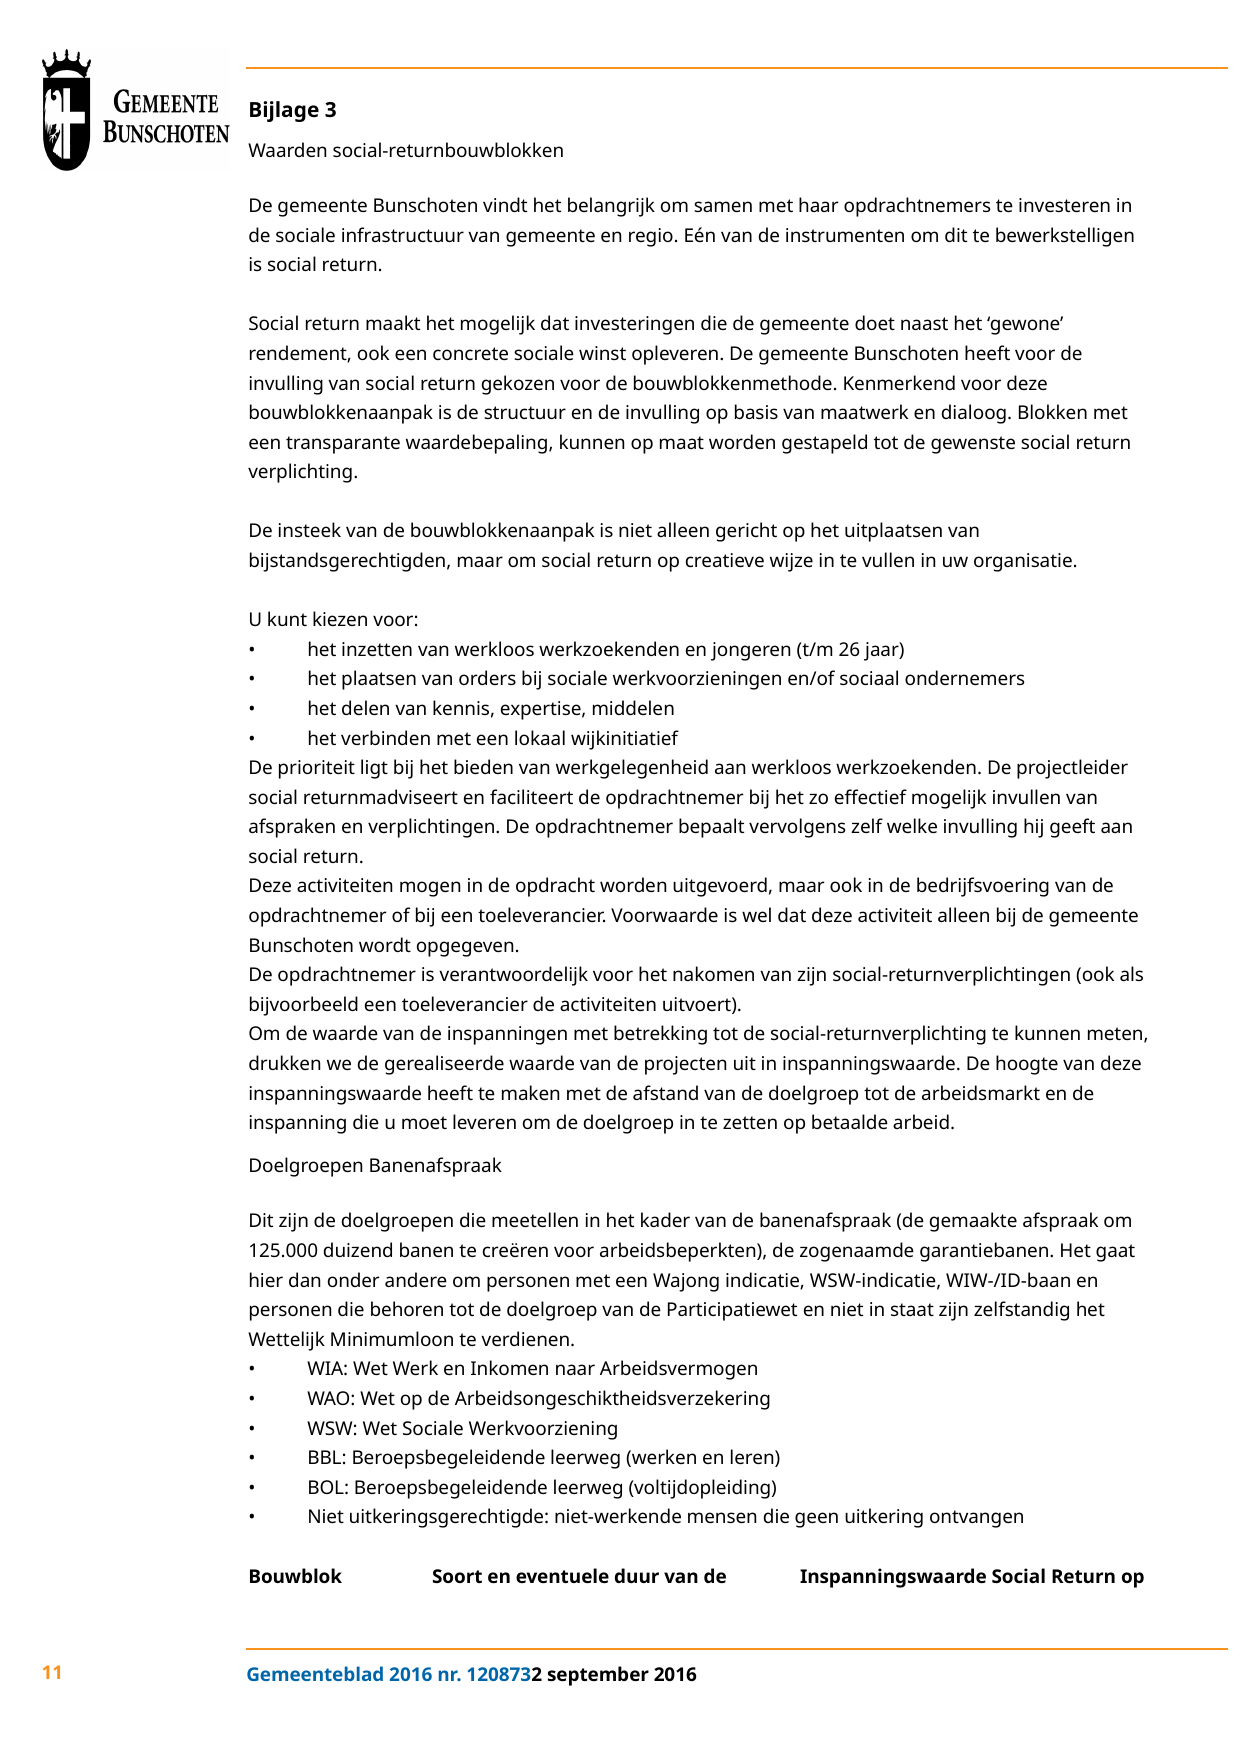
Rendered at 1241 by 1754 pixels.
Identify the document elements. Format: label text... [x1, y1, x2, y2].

list WSW: Wet Sociale Werkvoorziening [248, 1415, 1152, 1441]
text Social return maakt het mogelijk dat investeringen die de gemeente doet naast het ‘gewone’ rendement, ook een concrete sociale winst opleveren. De gemeente Bunschoten heeft voor de invulling van social return gekozen voor de bouwblokkenmethode. Kenmerkend voor deze bouwblokkenaanpak is de structuur en de invulling op basis van maatwerk en dialoog. Blokken met een transparante waardebepaling, kunnen op maat worden gestapeld tot de gewenste social return verplichting. [248, 311, 1152, 484]
text Deze activiteiten mogen in de opdracht worden uitgevoerd, maar ook in de bedrijfsvoering van de opdrachtnemer of bij een toeleverancier. Voorwaarde is wel dat deze activiteit alleen bij de gemeente Bunschoten wordt opgegeven. [248, 873, 1152, 957]
text Bijlage 3 [248, 95, 1152, 123]
list het inzetten van werkloos werkzoekenden en jongeren (t/m 26 jaar) [248, 636, 1152, 662]
text De prioriteit ligt bij het bieden van werkgelegenheid aan werkloos werkzoekenden. De projectleider social returnmadviseert en faciliteert de opdrachtnemer bij het zo effectief mogelijk invullen van afspraken en verplichtingen. De opdrachtnemer bepaalt vervolgens zelf welke invulling hij geeft aan social return. [248, 754, 1152, 869]
text Doelgroepen Banenafspraak [248, 1152, 1152, 1178]
text Om de waarde van de inspanningen met betrekking tot de social-returnverplichting te kunnen meten, drukken we de gerealiseerde waarde van de projecten uit in inspanningswaarde. De hoogte van deze inspanningswaarde heeft te maken met de afstand van de doelgroep tot de arbeidsmarkt en de inspanning die u moet leveren om de doelgroep in te zetten op betaalde arbeid. [248, 1021, 1152, 1135]
table_header Inspanningswaarde Social Return op [800, 1563, 1152, 1588]
picture [41, 47, 231, 172]
list het plaatsen van orders bij sociale werkvoorzieningen en/of sociaal ondernemers [248, 666, 1152, 691]
text De opdrachtnemer is verantwoordelijk voor het nakomen van zijn social-returnverplichtingen (ook als bijvoorbeeld een toeleverancier de activiteiten uitvoert). [248, 961, 1152, 1017]
list WAO: Wet op de Arbeidsongeschiktheidsverzekering [248, 1385, 1152, 1411]
text De gemeente Bunschoten vindt het belangrijk om samen met haar opdrachtnemers te investeren in de sociale infrastructuur van gemeente en regio. Eén van de instrumenten om dit te bewerkstelligen is social return. [248, 192, 1152, 277]
list het verbinden met een lokaal wijkinitiatief [248, 725, 1152, 750]
list BOL: Beroepsbegeleidende leerweg (voltijdopleiding) [248, 1474, 1152, 1500]
table_header Soort en eventuele duur van de [432, 1563, 800, 1588]
list BBL: Beroepsbegeleidende leerweg (werken en leren) [248, 1444, 1152, 1470]
text Dit zijn de doelgroepen die meetellen in het kader van de banenafspraak (de gemaakte afspraak om 125.000 duizend banen te creëren voor arbeidsbeperkten), de zogenaamde garantiebanen. Het gaat hier dan onder andere om personen met een Wajong indicatie, WSW-indicatie, WIW-/ID-baan en personen die behoren tot de doelgroep van de Participatiewet en niet in staat zijn zelfstandig het Wettelijk Minimumloon te verdienen. [248, 1208, 1152, 1352]
text De insteek van de bouwblokkenaanpak is niet alleen gericht op het uitplaatsen van bijstandsgerechtigden, maar om social return op creatieve wijze in te vullen in uw organisatie. [248, 518, 1152, 573]
text U kunt kiezen voor: [248, 606, 1152, 632]
list het delen van kennis, expertise, middelen [248, 695, 1152, 721]
list WIA: Wet Werk en Inkomen naar Arbeidsvermogen [248, 1356, 1152, 1381]
list Niet uitkeringsgerechtigde: niet-werkende mensen die geen uitkering ontvangen [248, 1503, 1152, 1529]
text Waarden social-returnbouwblokken [248, 137, 1152, 163]
table_header Bouwblok [248, 1563, 432, 1588]
